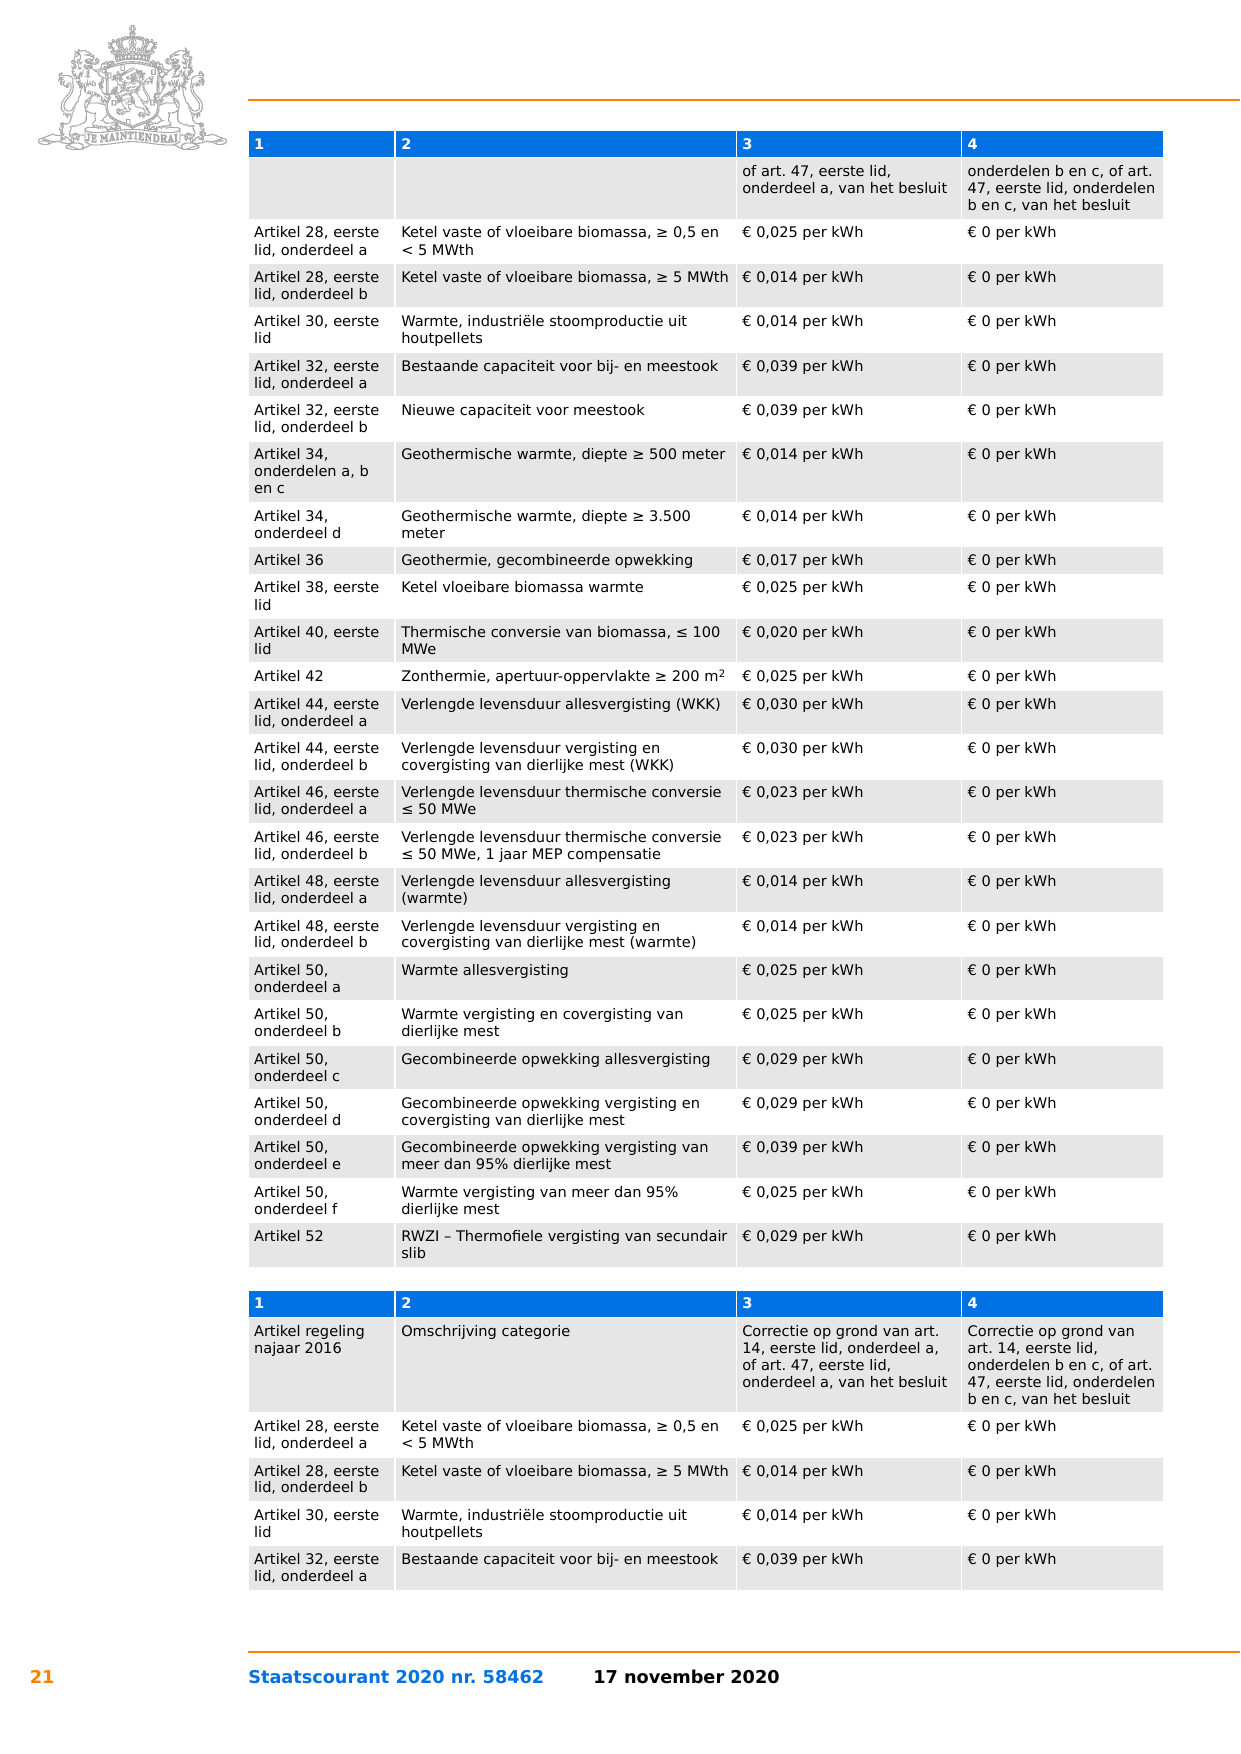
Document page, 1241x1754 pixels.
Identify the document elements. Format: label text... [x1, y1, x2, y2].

table_cell € 0 per kWh [962, 664, 1163, 690]
table_cell € 0,014 per kWh [737, 913, 961, 956]
table_cell Artikel 44, eerste lid, onderdeel a [249, 691, 394, 734]
table_cell Bestaande capaciteit voor bij- en meestook [396, 353, 736, 396]
table_cell Ketel vaste of vloeibare biomassa, ≥ 0,5 en < 5 MWth [396, 220, 736, 263]
table_cell Artikel 50, onderdeel e [249, 1135, 394, 1178]
table_header 3 [737, 1291, 961, 1317]
table_cell Ketel vaste of vloeibare biomassa, ≥ 0,5 en < 5 MWth [396, 1413, 736, 1457]
table_cell Verlengde levensduur allesvergisting (warmte) [396, 868, 736, 912]
table_cell Artikel 46, eerste lid, onderdeel b [249, 824, 394, 867]
table_cell Artikel 32, eerste lid, onderdeel a [249, 1546, 394, 1590]
table_cell Artikel 34, onderdeel d [249, 503, 394, 546]
table_cell € 0,025 per kWh [737, 1179, 961, 1222]
table_cell Artikel 50, onderdeel d [249, 1090, 394, 1133]
table_cell € 0,030 per kWh [737, 691, 961, 734]
table_cell € 0 per kWh [962, 1179, 1163, 1222]
table_cell Verlengde levensduur thermische conversie ≤ 50 MWe [396, 780, 736, 823]
table_cell Warmte vergisting van meer dan 95% dierlijke mest [396, 1179, 736, 1222]
table_cell € 0,023 per kWh [737, 780, 961, 823]
table_cell Artikel 50, onderdeel c [249, 1046, 394, 1089]
table_cell RWZI – Thermofiele vergisting van secundair slib [396, 1223, 736, 1267]
table_cell Ketel vaste of vloeibare biomassa, ≥ 5 MWth [396, 264, 736, 307]
table_cell Warmte vergisting en covergisting van dierlijke mest [396, 1001, 736, 1045]
table_cell € 0 per kWh [962, 1135, 1163, 1178]
table_cell € 0 per kWh [962, 220, 1163, 263]
table_cell € 0 per kWh [962, 1223, 1163, 1267]
table_cell Artikel 28, eerste lid, onderdeel b [249, 1458, 394, 1501]
table_cell € 0 per kWh [962, 547, 1163, 574]
table_cell € 0 per kWh [962, 780, 1163, 823]
table_cell Artikel 30, eerste lid [249, 309, 394, 352]
table_cell € 0,014 per kWh [737, 503, 961, 546]
table_cell € 0 per kWh [962, 397, 1163, 441]
table_cell Thermische conversie van biomassa, ≤ 100 MWe [396, 619, 736, 662]
table_cell € 0,017 per kWh [737, 547, 961, 574]
table_cell Warmte, industriële stoomproductie uit houtpellets [396, 1502, 736, 1545]
table_cell Artikel 38, eerste lid [249, 575, 394, 618]
table_cell Ketel vloeibare biomassa warmte [396, 575, 736, 618]
table_cell Artikel 32, eerste lid, onderdeel b [249, 397, 394, 441]
table_cell Geothermische warmte, diepte ≥ 500 meter [396, 442, 736, 502]
table_cell Geothermische warmte, diepte ≥ 3.500 meter [396, 503, 736, 546]
table_cell € 0 per kWh [962, 619, 1163, 662]
table_cell € 0 per kWh [962, 353, 1163, 396]
table_cell Artikel 52 [249, 1223, 394, 1267]
table_cell € 0,014 per kWh [737, 264, 961, 307]
table_cell Artikel 28, eerste lid, onderdeel a [249, 220, 394, 263]
table_cell € 0,014 per kWh [737, 868, 961, 912]
table_cell € 0,014 per kWh [737, 442, 961, 502]
table_cell Warmte allesvergisting [396, 957, 736, 1000]
table_cell € 0,025 per kWh [737, 1413, 961, 1457]
table_cell € 0,039 per kWh [737, 397, 961, 441]
table_cell € 0 per kWh [962, 913, 1163, 956]
table_cell € 0 per kWh [962, 1090, 1163, 1133]
table_cell Artikel 40, eerste lid [249, 619, 394, 662]
table_cell Artikel 50, onderdeel b [249, 1001, 394, 1045]
table_cell Geothermie, gecombineerde opwekking [396, 547, 736, 574]
table_cell Artikel 48, eerste lid, onderdeel b [249, 913, 394, 956]
table_cell Artikel 44, eerste lid, onderdeel b [249, 735, 394, 778]
table_cell Verlengde levensduur allesvergisting (WKK) [396, 691, 736, 734]
table_header 3 [737, 131, 961, 157]
table_cell € 0,014 per kWh [737, 1502, 961, 1545]
table_cell € 0,014 per kWh [737, 309, 961, 352]
table_cell Artikel 28, eerste lid, onderdeel b [249, 264, 394, 307]
table_cell € 0,025 per kWh [737, 1001, 961, 1045]
table_cell € 0,025 per kWh [737, 575, 961, 618]
table_cell € 0 per kWh [962, 691, 1163, 734]
table_cell Verlengde levensduur vergisting en covergisting van dierlijke mest (warmte) [396, 913, 736, 956]
table_cell Verlengde levensduur thermische conversie ≤ 50 MWe, 1 jaar MEP compensatie [396, 824, 736, 867]
table_header 2 [396, 131, 736, 157]
table_header 4 [962, 131, 1163, 157]
table_cell € 0 per kWh [962, 442, 1163, 502]
table_cell Artikel 50, onderdeel f [249, 1179, 394, 1222]
table_header 1 [249, 131, 394, 157]
picture [38, 25, 227, 150]
table_cell Artikel 28, eerste lid, onderdeel a [249, 1413, 394, 1457]
table_cell € 0,039 per kWh [737, 353, 961, 396]
table_cell Gecombineerde opwekking vergisting van meer dan 95% dierlijke mest [396, 1135, 736, 1178]
table_cell € 0 per kWh [962, 735, 1163, 778]
table_cell € 0,025 per kWh [737, 957, 961, 1000]
table_cell Artikel 34, onderdelen a, b en c [249, 442, 394, 502]
table_header 4 [962, 1291, 1163, 1317]
table_cell Artikel 48, eerste lid, onderdeel a [249, 868, 394, 912]
table_cell Artikel 36 [249, 547, 394, 574]
table_cell Artikel 50, onderdeel a [249, 957, 394, 1000]
table_cell € 0,029 per kWh [737, 1046, 961, 1089]
table_cell Warmte, industriële stoomproductie uit houtpellets [396, 309, 736, 352]
table_cell Zonthermie, apertuur-oppervlakte ≥ 200 m2 [396, 664, 736, 690]
table_cell € 0 per kWh [962, 957, 1163, 1000]
table_cell Artikel regeling najaar 2016 [249, 1318, 394, 1412]
table_cell € 0,039 per kWh [737, 1546, 961, 1590]
table_cell Gecombineerde opwekking vergisting en covergisting van dierlijke mest [396, 1090, 736, 1133]
table_cell € 0 per kWh [962, 1413, 1163, 1457]
table_cell Ketel vaste of vloeibare biomassa, ≥ 5 MWth [396, 1458, 736, 1501]
table_cell Artikel 46, eerste lid, onderdeel a [249, 780, 394, 823]
table_cell € 0 per kWh [962, 824, 1163, 867]
table_cell € 0,039 per kWh [737, 1135, 961, 1178]
table_cell € 0 per kWh [962, 868, 1163, 912]
table_cell [249, 158, 394, 219]
table_cell € 0 per kWh [962, 1458, 1163, 1501]
table_cell Bestaande capaciteit voor bij- en meestook [396, 1546, 736, 1590]
table_cell [396, 158, 736, 219]
table_cell € 0,014 per kWh [737, 1458, 961, 1501]
table_cell Artikel 42 [249, 664, 394, 690]
table_header 2 [396, 1291, 736, 1317]
table_cell onderdelen b en c, of art. 47, eerste lid, onderdelen b en c, van het besluit [962, 158, 1163, 219]
table_cell Artikel 30, eerste lid [249, 1502, 394, 1545]
table_cell Artikel 32, eerste lid, onderdeel a [249, 353, 394, 396]
table_cell € 0,023 per kWh [737, 824, 961, 867]
table_cell € 0 per kWh [962, 575, 1163, 618]
table_cell € 0,025 per kWh [737, 664, 961, 690]
table_cell Correctie op grond van art. 14, eerste lid, onderdeel a, of art. 47, eerste lid, onderdeel a, van het besluit [737, 1318, 961, 1412]
table_cell Correctie op grond van art. 14, eerste lid, onderdelen b en c, of art. 47, eerste lid, onderdelen b en c, van het besluit [962, 1318, 1163, 1412]
table_cell € 0,029 per kWh [737, 1090, 961, 1133]
table_cell € 0,030 per kWh [737, 735, 961, 778]
table_cell € 0 per kWh [962, 309, 1163, 352]
table_cell Nieuwe capaciteit voor meestook [396, 397, 736, 441]
table_cell Omschrijving categorie [396, 1318, 736, 1412]
table_cell € 0 per kWh [962, 264, 1163, 307]
table_header 1 [249, 1291, 394, 1317]
table_cell € 0,025 per kWh [737, 220, 961, 263]
table_cell € 0 per kWh [962, 1502, 1163, 1545]
table_cell € 0,029 per kWh [737, 1223, 961, 1267]
table_cell € 0,020 per kWh [737, 619, 961, 662]
table_cell € 0 per kWh [962, 1046, 1163, 1089]
table_cell € 0 per kWh [962, 1001, 1163, 1045]
table_cell Gecombineerde opwekking allesvergisting [396, 1046, 736, 1089]
table_cell of art. 47, eerste lid, onderdeel a, van het besluit [737, 158, 961, 219]
table_cell Verlengde levensduur vergisting en covergisting van dierlijke mest (WKK) [396, 735, 736, 778]
table_cell € 0 per kWh [962, 503, 1163, 546]
table_cell € 0 per kWh [962, 1546, 1163, 1590]
